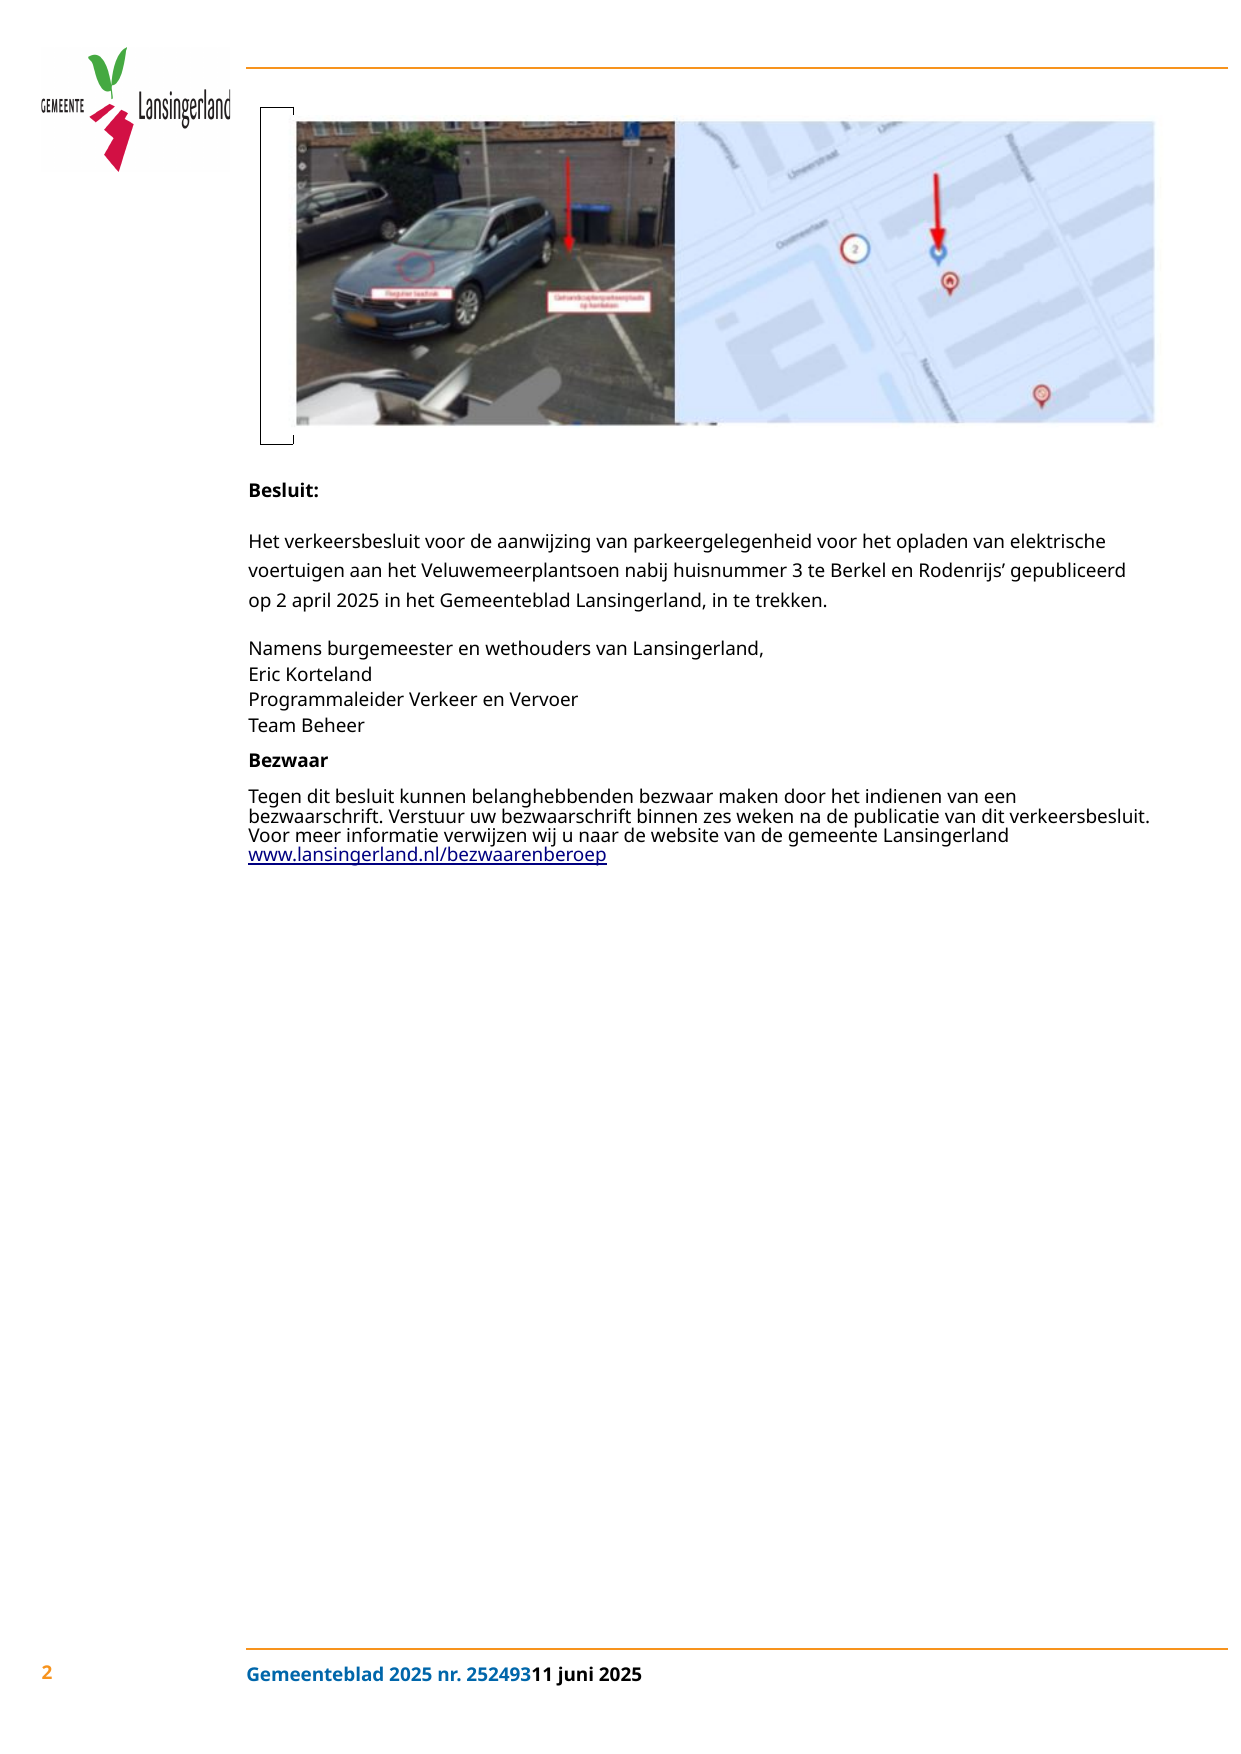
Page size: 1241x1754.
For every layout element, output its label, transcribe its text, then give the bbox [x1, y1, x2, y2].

text Besluit: [248, 478, 1152, 503]
text Tegen dit besluit kunnen belanghebbenden bezwaar maken door het indienen van een bezwaarschrift. Verstuur uw bezwaarschrift binnen zes weken na de publicatie van dit verkeersbesluit. Voor meer informatie verwijzen wij u naar de website van de gemeente Lansingerland www.lansingerland.nl/bezwaarenberoep [248, 788, 1152, 866]
text Bezwaar [248, 752, 1152, 771]
text Team Beheer [248, 712, 1152, 738]
picture [268, 115, 1173, 435]
text Eric Korteland [248, 661, 1152, 686]
picture [41, 47, 231, 172]
text Programmaleider Verkeer en Vervoer [248, 686, 1152, 712]
text Het verkeersbesluit voor de aanwijzing van parkeergelegenheid voor het opladen van elektrische voertuigen aan het Veluwemeerplantsoen nabij huisnummer 3 te Berkel en Rodenrijs’ gepubliceerd op 2 april 2025 in het Gemeenteblad Lansingerland, in te trekken. [248, 528, 1152, 613]
text Namens burgemeester en wethouders van Lansingerland, [248, 635, 1152, 661]
